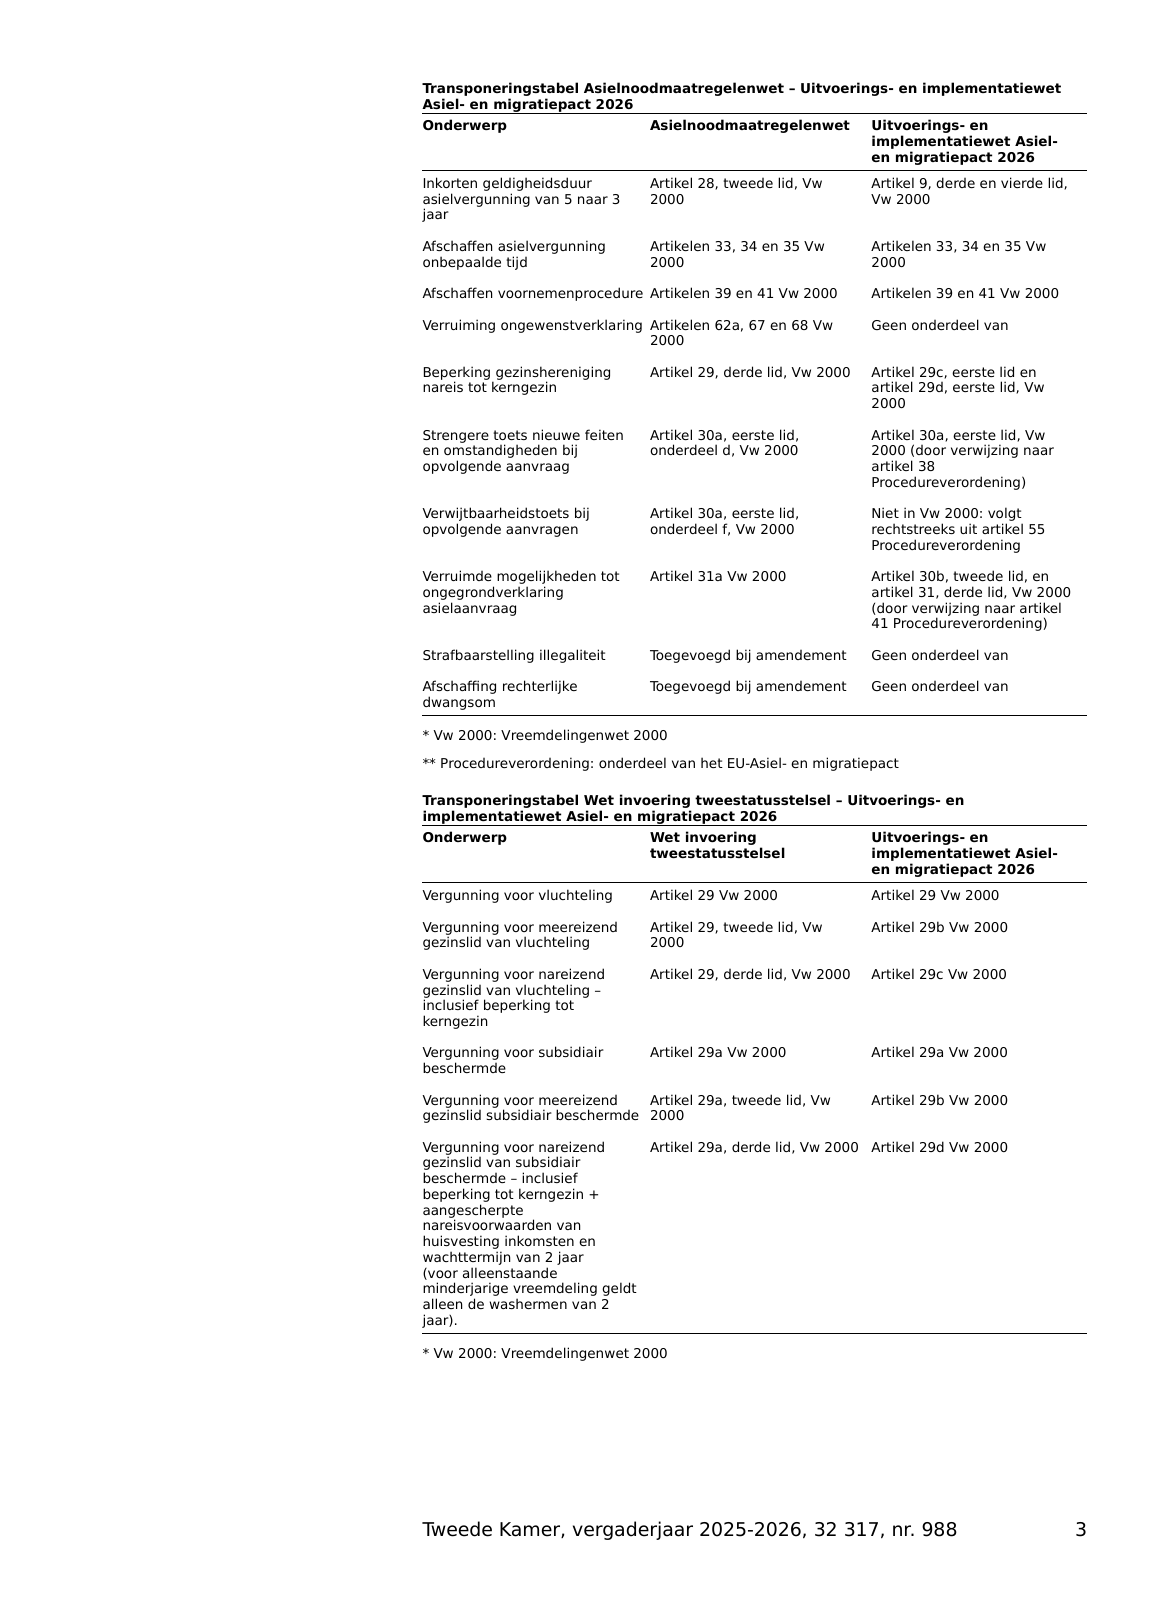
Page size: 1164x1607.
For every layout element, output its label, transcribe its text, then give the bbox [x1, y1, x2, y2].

table_cell Artikel 9, derde en vierde lid, Vw 2000 [865, 171, 1087, 223]
table_cell Onderwerp [422, 114, 644, 170]
table_cell [422, 223, 644, 239]
table_cell Artikel 29b Vw 2000 [865, 919, 1087, 951]
table_cell * Vw 2000: Vreemdelingenwet 2000 [422, 1334, 1087, 1362]
table_cell Vergunning voor meereizend gezinslid van vluchteling [422, 919, 644, 951]
table_cell [865, 663, 1087, 679]
table_cell Artikel 30a, eerste lid, onderdeel f, Vw 2000 [644, 506, 865, 553]
table_cell Onderwerp [422, 826, 644, 882]
table_cell Geen onderdeel van [865, 679, 1087, 715]
table_cell Verruimde mogelijkheden tot ongegrondverklaring asielaanvraag [422, 569, 644, 632]
table_cell [644, 412, 865, 427]
table_cell [644, 1030, 865, 1045]
table_cell Geen onderdeel van [865, 648, 1087, 663]
table_cell Toegevoegd bij amendement [644, 679, 865, 715]
table_cell [644, 302, 865, 317]
table_cell Artikelen 33, 34 en 35 Vw 2000 [644, 239, 865, 270]
table_cell Artikel 29 Vw 2000 [644, 883, 865, 904]
table_cell [644, 490, 865, 506]
table_cell Strengere toets nieuwe feiten en omstandigheden bij opvolgende aanvraag [422, 428, 644, 490]
table_cell Artikelen 62a, 67 en 68 Vw 2000 [644, 317, 865, 349]
table_cell Artikel 29a Vw 2000 [644, 1045, 865, 1077]
table_cell [865, 904, 1087, 919]
table_cell Toegevoegd bij amendement [644, 648, 865, 663]
table_header Transponeringstabel Wet invoering tweestatusstelsel – Uitvoerings- en implementatiewet Asiel- en migratiepact 2026 [422, 793, 1087, 824]
table_cell Strafbaarstelling illegaliteit [422, 648, 644, 663]
table_cell Verruiming ongewenstverklaring [422, 317, 644, 349]
table_cell Vergunning voor vluchteling [422, 883, 644, 904]
table_cell Vergunning voor nareizend gezinslid van vluchteling – inclusief beperking tot kerngezin [422, 967, 644, 1029]
table_cell Artikelen 39 en 41 Vw 2000 [865, 286, 1087, 302]
table_cell Uitvoerings- en implementatiewet Asiel- en migratiepact 2026 [865, 114, 1087, 170]
table_cell Artikel 29a, tweede lid, Vw 2000 [644, 1093, 865, 1124]
table_cell Artikelen 33, 34 en 35 Vw 2000 [865, 239, 1087, 270]
table_cell [865, 1124, 1087, 1139]
table_cell [644, 223, 865, 239]
table_cell [865, 412, 1087, 427]
table_cell Artikel 29, tweede lid, Vw 2000 [644, 919, 865, 951]
table_cell Artikel 29a, derde lid, Vw 2000 [644, 1140, 865, 1333]
table_cell Vergunning voor nareizend gezinslid van subsidiair beschermde – inclusief beperking tot kerngezin + aangescherpte nareisvoorwaarden van huisvesting inkomsten en wachttermijn van 2 jaar (voor alleenstaande minderjarige vreemdeling geldt alleen de washermen van 2 jaar). [422, 1140, 644, 1333]
table_cell [865, 1077, 1087, 1092]
table_cell [422, 1030, 644, 1045]
table_header Transponeringstabel Asielnoodmaatregelenwet – Uitvoerings- en implementatiewet Asiel- en migratiepact 2026 [422, 81, 1087, 112]
table_cell [422, 412, 644, 427]
table_cell [644, 904, 865, 919]
table_cell [865, 553, 1087, 569]
table_cell [644, 349, 865, 364]
table_cell Artikel 28, tweede lid, Vw 2000 [644, 171, 865, 223]
table_cell Verwijtbaarheidstoets bij opvolgende aanvragen [422, 506, 644, 553]
table_cell Vergunning voor meereizend gezinslid subsidiair beschermde [422, 1093, 644, 1124]
table_cell [422, 490, 644, 506]
table_cell Vergunning voor subsidiair beschermde [422, 1045, 644, 1077]
table_cell [865, 302, 1087, 317]
table_cell Artikel 29c Vw 2000 [865, 967, 1087, 1029]
table_cell Artikel 30a, eerste lid, onderdeel d, Vw 2000 [644, 428, 865, 490]
table_cell [865, 632, 1087, 648]
table_cell [865, 349, 1087, 364]
table_cell [865, 951, 1087, 967]
table_cell Artikel 29d Vw 2000 [865, 1140, 1087, 1333]
table_cell [644, 663, 865, 679]
table_cell Artikel 29 Vw 2000 [865, 883, 1087, 904]
table_cell [422, 663, 644, 679]
table_cell Artikel 29, derde lid, Vw 2000 [644, 967, 865, 1029]
table_cell [865, 1030, 1087, 1045]
table_cell Artikel 29a Vw 2000 [865, 1045, 1087, 1077]
table_cell [422, 1077, 644, 1092]
table_cell [422, 553, 644, 569]
table_cell [422, 904, 644, 919]
table_cell [644, 270, 865, 286]
table_cell Afschaffen asielvergunning onbepaalde tijd [422, 239, 644, 270]
table_cell Artikelen 39 en 41 Vw 2000 [644, 286, 865, 302]
table_cell [422, 632, 644, 648]
table_cell [422, 349, 644, 364]
table_cell [422, 1124, 644, 1139]
table_cell Beperking gezinshereniging nareis tot kerngezin [422, 365, 644, 412]
table_cell [644, 553, 865, 569]
table_cell Geen onderdeel van [865, 317, 1087, 349]
table_cell Artikel 29b Vw 2000 [865, 1093, 1087, 1124]
table_cell [644, 1077, 865, 1092]
table_cell Artikel 31a Vw 2000 [644, 569, 865, 632]
table_cell Artikel 29, derde lid, Vw 2000 [644, 365, 865, 412]
table_cell [422, 270, 644, 286]
table_cell Artikel 30b, tweede lid, en artikel 31, derde lid, Vw 2000 (door verwijzing naar artikel 41 Procedureverordening) [865, 569, 1087, 632]
table_cell Niet in Vw 2000: volgt rechtstreeks uit artikel 55 Procedureverordening [865, 506, 1087, 553]
table_cell [644, 632, 865, 648]
table_cell Artikel 30a, eerste lid, Vw 2000 (door verwijzing naar artikel 38 Procedureverordening) [865, 428, 1087, 490]
table_cell Asielnoodmaatregelenwet [644, 114, 865, 170]
table_cell [865, 490, 1087, 506]
table_cell [644, 1124, 865, 1139]
table_cell [865, 223, 1087, 239]
table_cell Artikel 29c, eerste lid en artikel 29d, eerste lid, Vw 2000 [865, 365, 1087, 412]
table_cell [865, 270, 1087, 286]
table_cell Inkorten geldigheidsduur asielvergunning van 5 naar 3 jaar [422, 171, 644, 223]
table_cell * Vw 2000: Vreemdelingenwet 2000 ** Procedureverordening: onderdeel van het EU-Asiel- en migratiepact [422, 716, 1087, 771]
table_cell [422, 951, 644, 967]
table_cell [644, 951, 865, 967]
table_cell Afschaffen voornemenprocedure [422, 286, 644, 302]
table_cell Uitvoerings- en implementatiewet Asiel- en migratiepact 2026 [865, 826, 1087, 882]
table_cell Afschaffing rechterlijke dwangsom [422, 679, 644, 715]
table_cell [422, 302, 644, 317]
table_cell Wet invoering tweestatusstelsel [644, 826, 865, 882]
